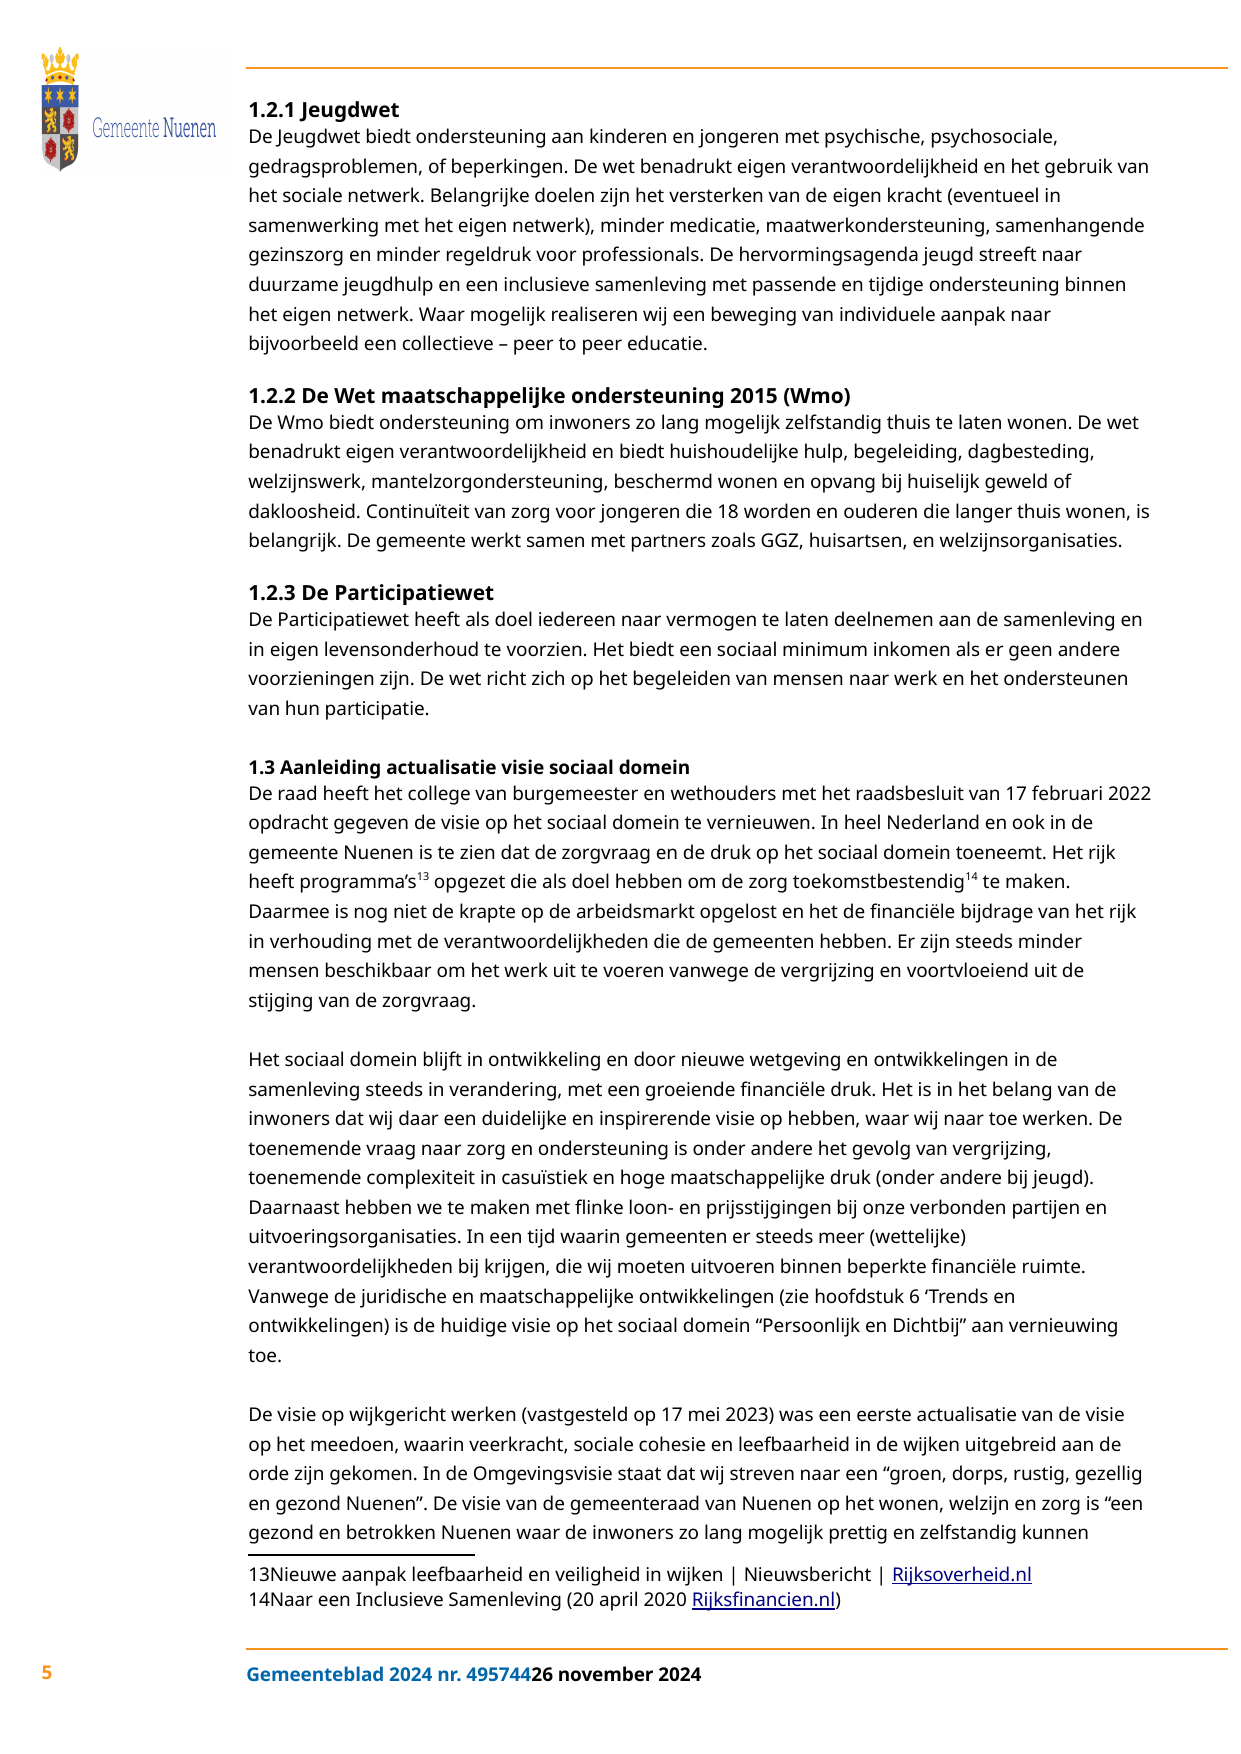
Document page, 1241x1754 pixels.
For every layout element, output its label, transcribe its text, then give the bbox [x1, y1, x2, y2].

text Daarnaast hebben we te maken met flinke loon- en prijsstijgingen bij onze verbonden partijen en uitvoeringsorganisaties. In een tijd waarin gemeenten er steeds meer (wettelijke) verantwoordelijkheden bij krijgen, die wij moeten uitvoeren binnen beperkte financiële ruimte. Vanwege de juridische en maatschappelijke ontwikkelingen (zie hoofdstuk 6 ‘Trends en ontwikkelingen) is de huidige visie op het sociaal domein “Persoonlijk en Dichtbij” aan vernieuwing toe. [248, 1194, 1152, 1368]
text 1.2.1 Jeugdwet [248, 95, 1152, 123]
text De Participatiewet heeft als doel iedereen naar vermogen te laten deelnemen aan de samenleving en in eigen levensonderhoud te voorzien. Het biedt een sociaal minimum inkomen als er geen andere voorzieningen zijn. De wet richt zich op het begeleiden van mensen naar werk en het ondersteunen van hun participatie. [248, 606, 1152, 721]
text 1.3 Aanleiding actualisatie visie sociaal domein [248, 754, 1152, 780]
text 1.2.2 De Wet maatschappelijke ondersteuning 2015 (Wmo) [248, 381, 1152, 409]
text De Wmo biedt ondersteuning om inwoners zo lang mogelijk zelfstandig thuis te laten wonen. De wet benadrukt eigen verantwoordelijkheid en biedt huishoudelijke hulp, begeleiding, dagbesteding, welzijnswerk, mantelzorgondersteuning, beschermd wonen en opvang bij huiselijk geweld of dakloosheid. Continuïteit van zorg voor jongeren die 18 worden en ouderen die langer thuis wonen, is belangrijk. De gemeente werkt samen met partners zoals GGZ, huisartsen, en welzijnsorganisaties. [248, 409, 1152, 553]
text Nieuwe aanpak leefbaarheid en veiligheid in wijken | Nieuwsbericht | Rijksoverheid.nl [248, 1561, 1152, 1586]
text De raad heeft het college van burgemeester en wethouders met het raadsbesluit van 17 februari 2022 opdracht gegeven de visie op het sociaal domein te vernieuwen. In heel Nederland en ook in de gemeente Nuenen is te zien dat de zorgvraag en de druk op het sociaal domein toeneemt. Het rijk heeft programma’s opgezet die als doel hebben om de zorg toekomstbestendig te maken. Daarmee is nog niet de krapte op de arbeidsmarkt opgelost en het de financiële bijdrage van het rijk in verhouding met de verantwoordelijkheden die de gemeenten hebben. Er zijn steeds minder mensen beschikbaar om het werk uit te voeren vanwege de vergrijzing en voortvloeiend uit de stijging van de zorgvraag. [248, 780, 1152, 1013]
text Naar een Inclusieve Samenleving (20 april 2020 Rijksfinancien.nl) [248, 1586, 1152, 1612]
text De Jeugdwet biedt ondersteuning aan kinderen en jongeren met psychische, psychosociale, gedragsproblemen, of beperkingen. De wet benadrukt eigen verantwoordelijkheid en het gebruik van het sociale netwerk. Belangrijke doelen zijn het versterken van de eigen kracht (eventueel in samenwerking met het eigen netwerk), minder medicatie, maatwerkondersteuning, samenhangende gezinszorg en minder regeldruk voor professionals. De hervormingsagenda jeugd streeft naar duurzame jeugdhulp en een inclusieve samenleving met passende en tijdige ondersteuning binnen het eigen netwerk. Waar mogelijk realiseren wij een beweging van individuele aanpak naar bijvoorbeeld een collectieve – peer to peer educatie. [248, 123, 1152, 356]
text De visie op wijkgericht werken (vastgesteld op 17 mei 2023) was een eerste actualisatie van de visie op het meedoen, waarin veerkracht, sociale cohesie en leefbaarheid in de wijken uitgebreid aan de orde zijn gekomen. In de Omgevingsvisie staat dat wij streven naar een “groen, dorps, rustig, gezellig en gezond Nuenen”. De visie van de gemeenteraad van Nuenen op het wonen, welzijn en zorg is “een gezond en betrokken Nuenen waar de inwoners zo lang mogelijk prettig en zelfstandig kunnen [248, 1401, 1152, 1545]
text 1.2.3 De Participatiewet [248, 578, 1152, 606]
picture [41, 47, 231, 172]
text Het sociaal domein blijft in ontwikkeling en door nieuwe wetgeving en ontwikkelingen in de samenleving steeds in verandering, met een groeiende financiële druk. Het is in het belang van de inwoners dat wij daar een duidelijke en inspirerende visie op hebben, waar wij naar toe werken. De toenemende vraag naar zorg en ondersteuning is onder andere het gevolg van vergrijzing, toenemende complexiteit in casuïstiek en hoge maatschappelijke druk (onder andere bij jeugd). [248, 1046, 1152, 1190]
